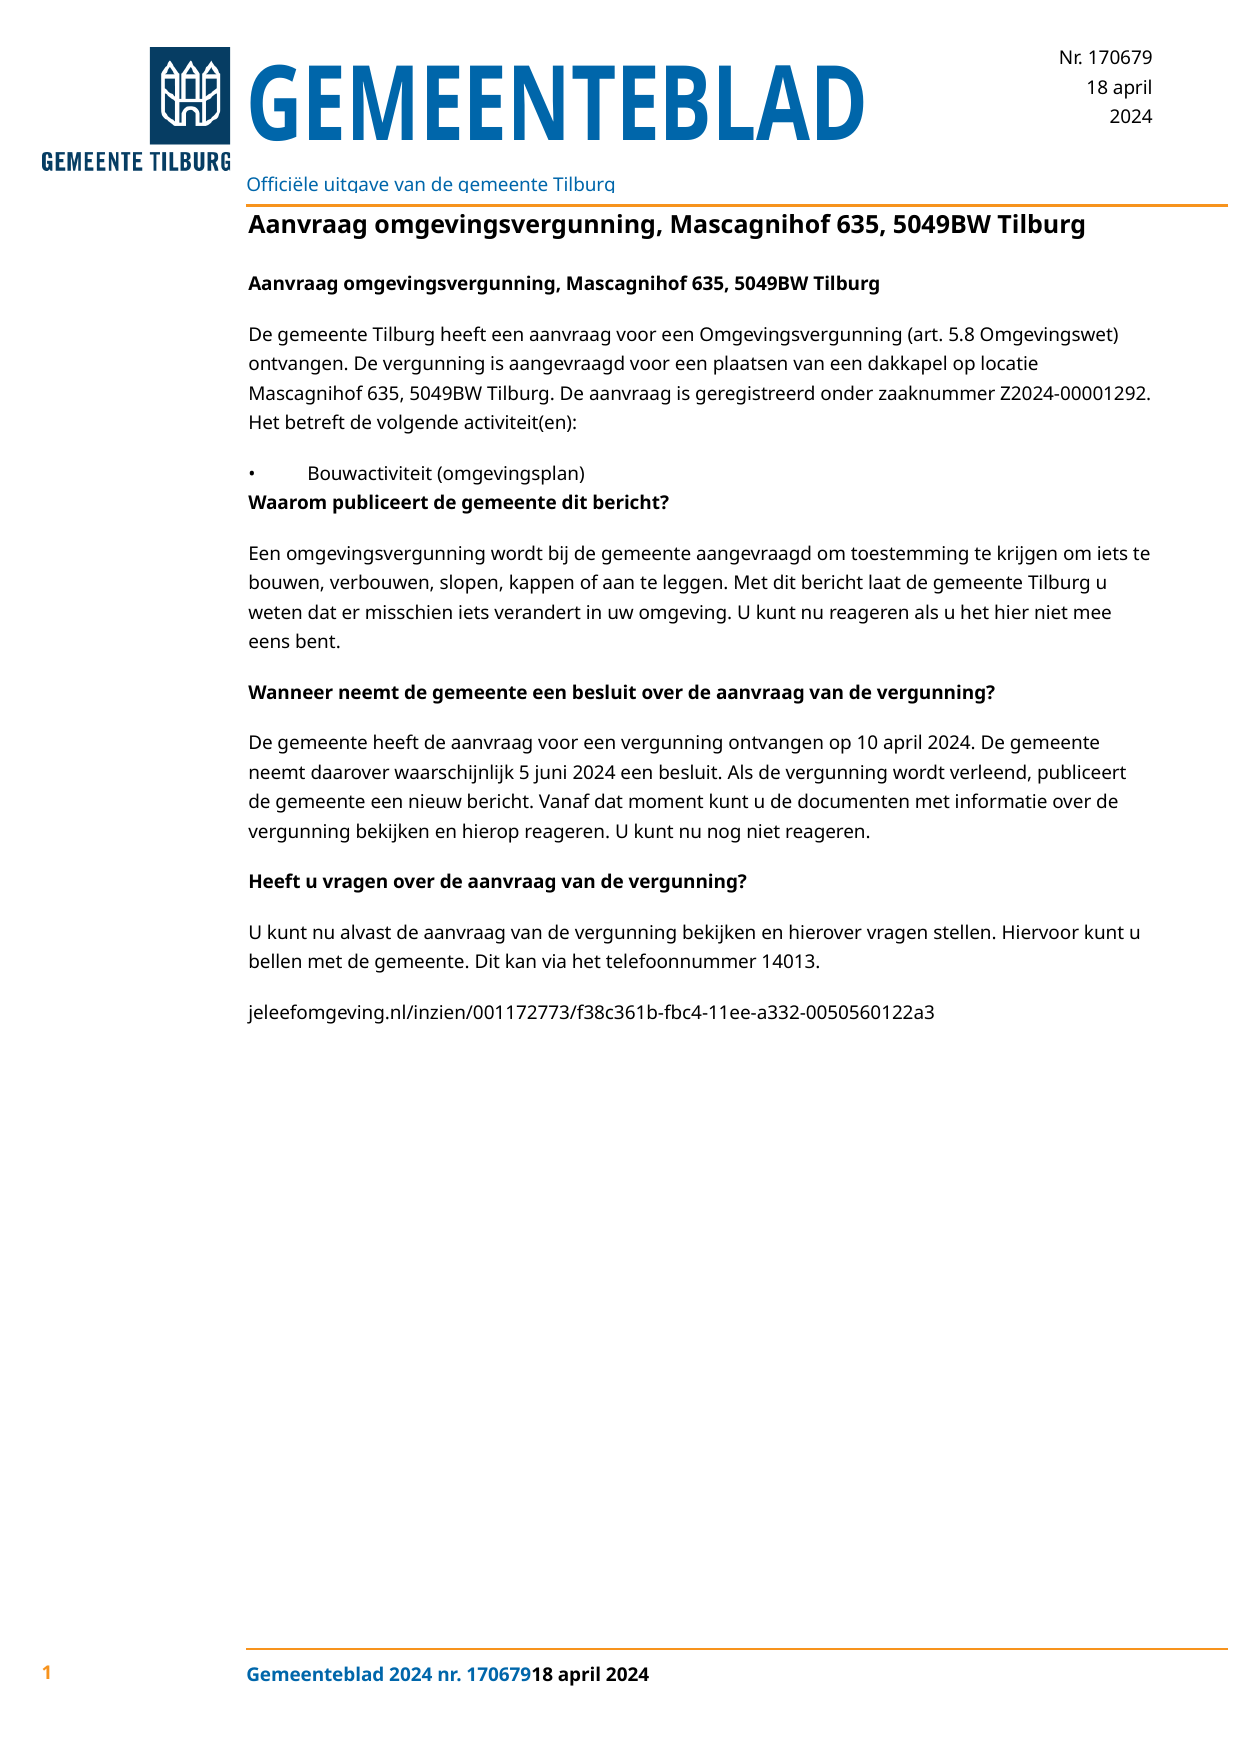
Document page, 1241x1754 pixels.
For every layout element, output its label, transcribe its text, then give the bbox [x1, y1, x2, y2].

text U kunt nu alvast de aanvraag van de vergunning bekijken en hierover vragen stellen. Hiervoor kunt u bellen met de gemeente. Dit kan via het telefoonnummer 14013. [248, 919, 1152, 974]
text jeleefomgeving.nl/inzien/001172773/f38c361b-fbc4-11ee-a332-0050560122a3 [248, 999, 1152, 1025]
text De gemeente Tilburg heeft een aanvraag voor een Omgevingsvergunning (art. 5.8 Omgevingswet) ontvangen. De vergunning is aangevraagd voor een plaatsen van een dakkapel op locatie Mascagnihof 635, 5049BW Tilburg. De aanvraag is geregistreerd onder zaaknummer Z2024-00001292. Het betreft de volgende activiteit(en): [248, 321, 1152, 435]
picture [41, 47, 231, 172]
text De gemeente heeft de aanvraag voor een vergunning ontvangen op 10 april 2024. De gemeente neemt daarover waarschijnlijk 5 juni 2024 een besluit. Als de vergunning wordt verleend, publiceert de gemeente een nieuw bericht. Vanaf dat moment kunt u de documenten met informatie over de vergunning bekijken en hierop reageren. U kunt nu nog niet reageren. [248, 729, 1152, 844]
list Bouwactiviteit (omgevingsplan) [248, 460, 1152, 486]
text Wanneer neemt de gemeente een besluit over de aanvraag van de vergunning? [248, 679, 1152, 705]
text Heeft u vragen over de aanvraag van de vergunning? [248, 869, 1152, 894]
text Waarom publiceert de gemeente dit bericht? [248, 489, 1152, 515]
text Aanvraag omgevingsvergunning, Mascagnihof 635, 5049BW Tilburg [248, 270, 1152, 296]
text Aanvraag omgevingsvergunning, Mascagnihof 635, 5049BW Tilburg [248, 207, 1152, 241]
text Een omgevingsvergunning wordt bij de gemeente aangevraagd om toestemming te krijgen om iets te bouwen, verbouwen, slopen, kappen of aan te leggen. Met dit bericht laat de gemeente Tilburg u weten dat er misschien iets verandert in uw omgeving. U kunt nu reageren als u het hier niet mee eens bent. [248, 540, 1152, 654]
